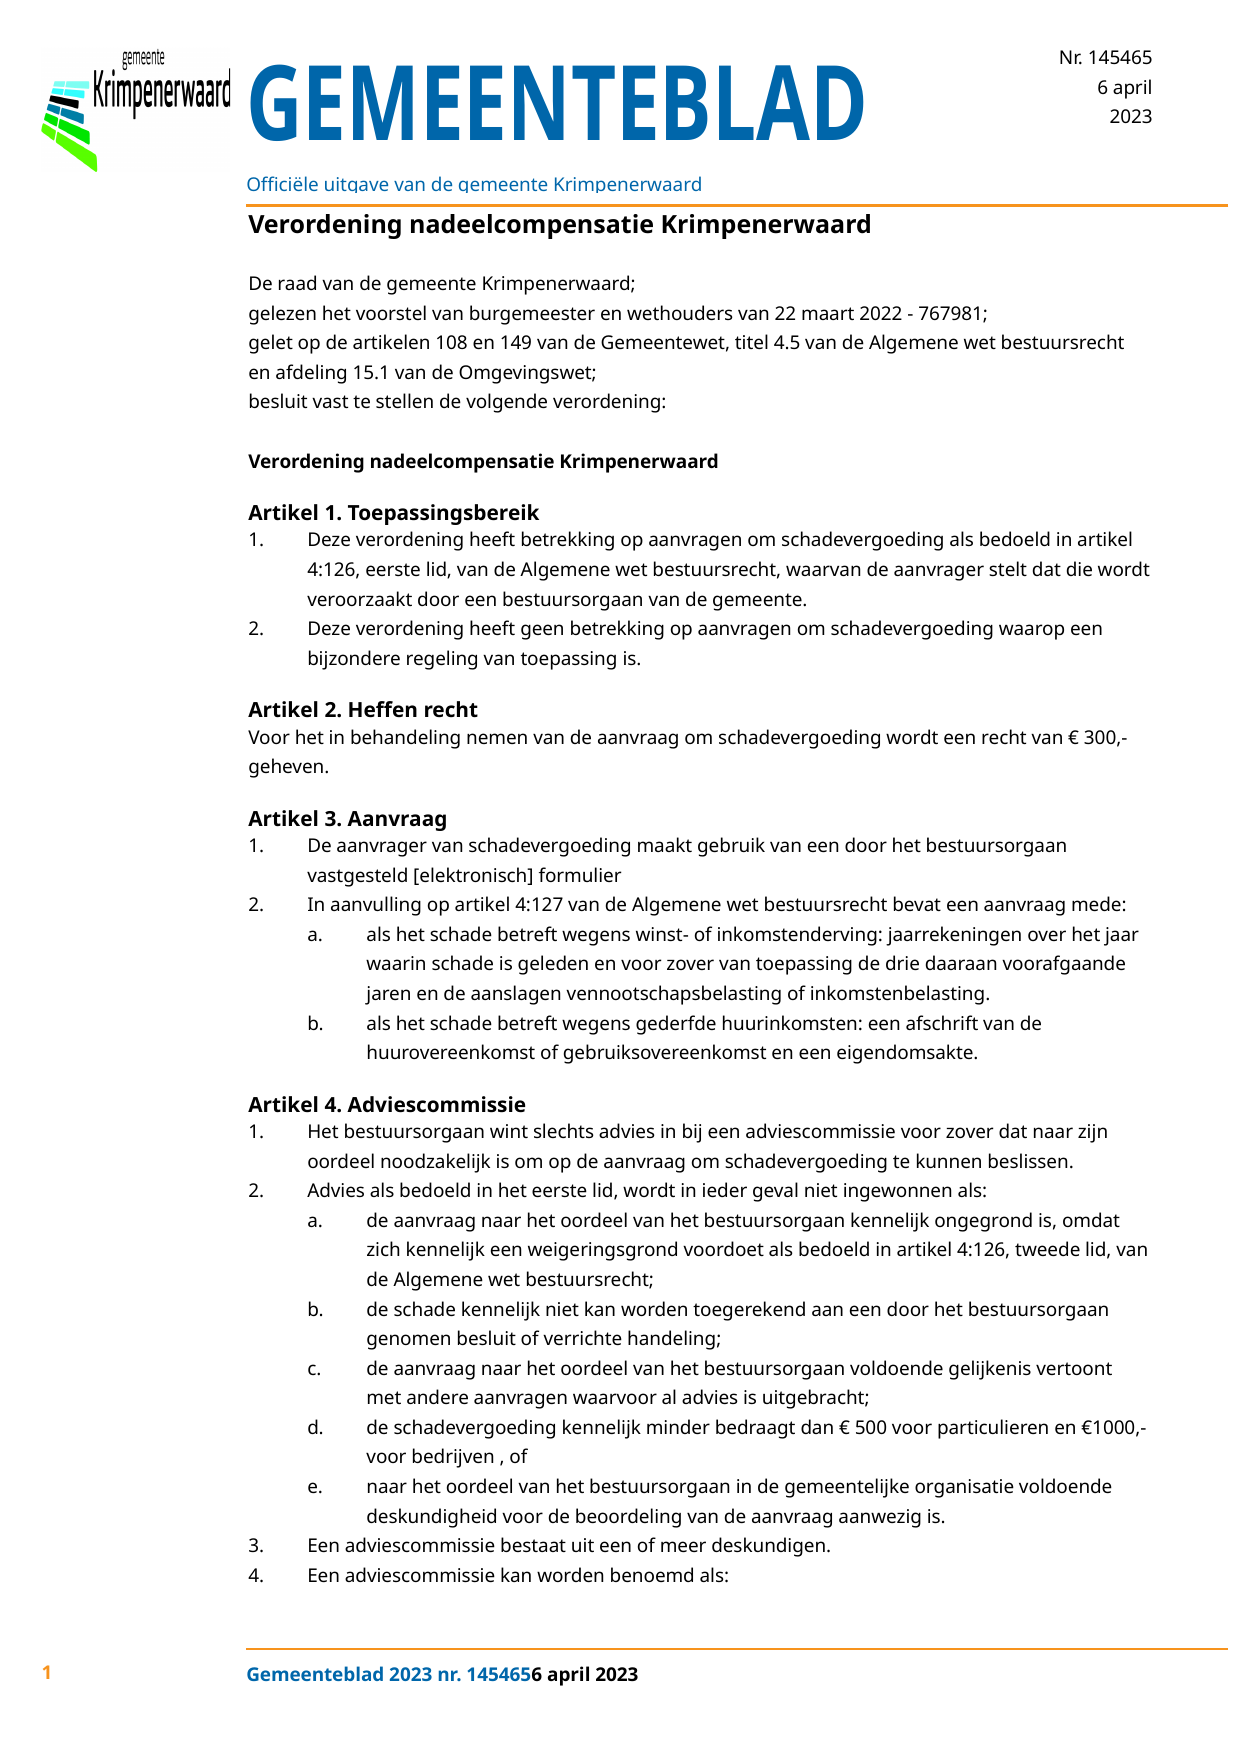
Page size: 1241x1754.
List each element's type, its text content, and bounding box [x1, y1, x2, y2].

list de aanvraag naar het oordeel van het bestuursorgaan voldoende gelijkenis vertoont met andere aanvragen waarvoor al advies is uitgebracht; [307, 1355, 1152, 1410]
list Een adviescommissie bestaat uit een of meer deskundigen. [248, 1532, 1152, 1558]
list In aanvulling op artikel 4:127 van de Algemene wet bestuursrecht bevat een aanvraag mede: [248, 891, 1152, 917]
text De raad van de gemeente Krimpenerwaard; [248, 270, 1152, 296]
text Artikel 1. Toepassingsbereik [248, 498, 1152, 527]
list Advies als bedoeld in het eerste lid, wordt in ieder geval niet ingewonnen als: [248, 1177, 1152, 1203]
list De aanvrager van schadevergoeding maakt gebruik van een door het bestuursorgaan vastgesteld [elektronisch] formulier [248, 832, 1152, 888]
list Deze verordening heeft betrekking op aanvragen om schadevergoeding als bedoeld in artikel 4:126, eerste lid, van de Algemene wet bestuursrecht, waarvan de aanvrager stelt dat die wordt veroorzaakt door een bestuursorgaan van de gemeente. [248, 527, 1152, 612]
text gelezen het voorstel van burgemeester en wethouders van 22 maart 2022 - 767981; [248, 300, 1152, 326]
list Het bestuursorgaan wint slechts advies in bij een adviescommissie voor zover dat naar zijn oordeel noodzakelijk is om op de aanvraag om schadevergoeding te kunnen beslissen. [248, 1118, 1152, 1173]
text Artikel 2. Heffen recht [248, 695, 1152, 724]
text Artikel 4. Adviescommissie [248, 1090, 1152, 1118]
list naar het oordeel van het bestuursorgaan in de gemeentelijke organisatie voldoende deskundigheid voor de beoordeling van de aanvraag aanwezig is. [307, 1473, 1152, 1528]
text Verordening nadeelcompensatie Krimpenerwaard [248, 448, 1152, 473]
text Verordening nadeelcompensatie Krimpenerwaard [248, 207, 1152, 241]
text Voor het in behandeling nemen van de aanvraag om schadevergoeding wordt een recht van € 300,- geheven. [248, 724, 1152, 779]
list als het schade betreft wegens gederfde huurinkomsten: een afschrift van de huurovereenkomst of gebruiksovereenkomst en een eigendomsakte. [307, 1010, 1152, 1065]
picture [41, 47, 231, 172]
text Artikel 3. Aanvraag [248, 804, 1152, 832]
list de aanvraag naar het oordeel van het bestuursorgaan kennelijk ongegrond is, omdat zich kennelijk een weigeringsgrond voordoet als bedoeld in artikel 4:126, tweede lid, van de Algemene wet bestuursrecht; [307, 1207, 1152, 1292]
list Deze verordening heeft geen betrekking op aanvragen om schadevergoeding waarop een bijzondere regeling van toepassing is. [248, 615, 1152, 671]
list als het schade betreft wegens winst- of inkomstenderving: jaarrekeningen over het jaar waarin schade is geleden en voor zover van toepassing de drie daaraan voorafgaande jaren en de aanslagen vennootschapsbelasting of inkomstenbelasting. [307, 921, 1152, 1006]
list de schade kennelijk niet kan worden toegerekend aan een door het bestuursorgaan genomen besluit of verrichte handeling; [307, 1296, 1152, 1351]
text gelet op de artikelen 108 en 149 van de Gemeentewet, titel 4.5 van de Algemene wet bestuursrecht en afdeling 15.1 van de Omgevingswet; [248, 329, 1152, 385]
list Een adviescommissie kan worden benoemd als: [248, 1562, 1152, 1588]
list de schadevergoeding kennelijk minder bedraagt dan € 500 voor particulieren en €1000,- voor bedrijven , of [307, 1414, 1152, 1469]
text besluit vast te stellen de volgende verordening: [248, 389, 1152, 414]
